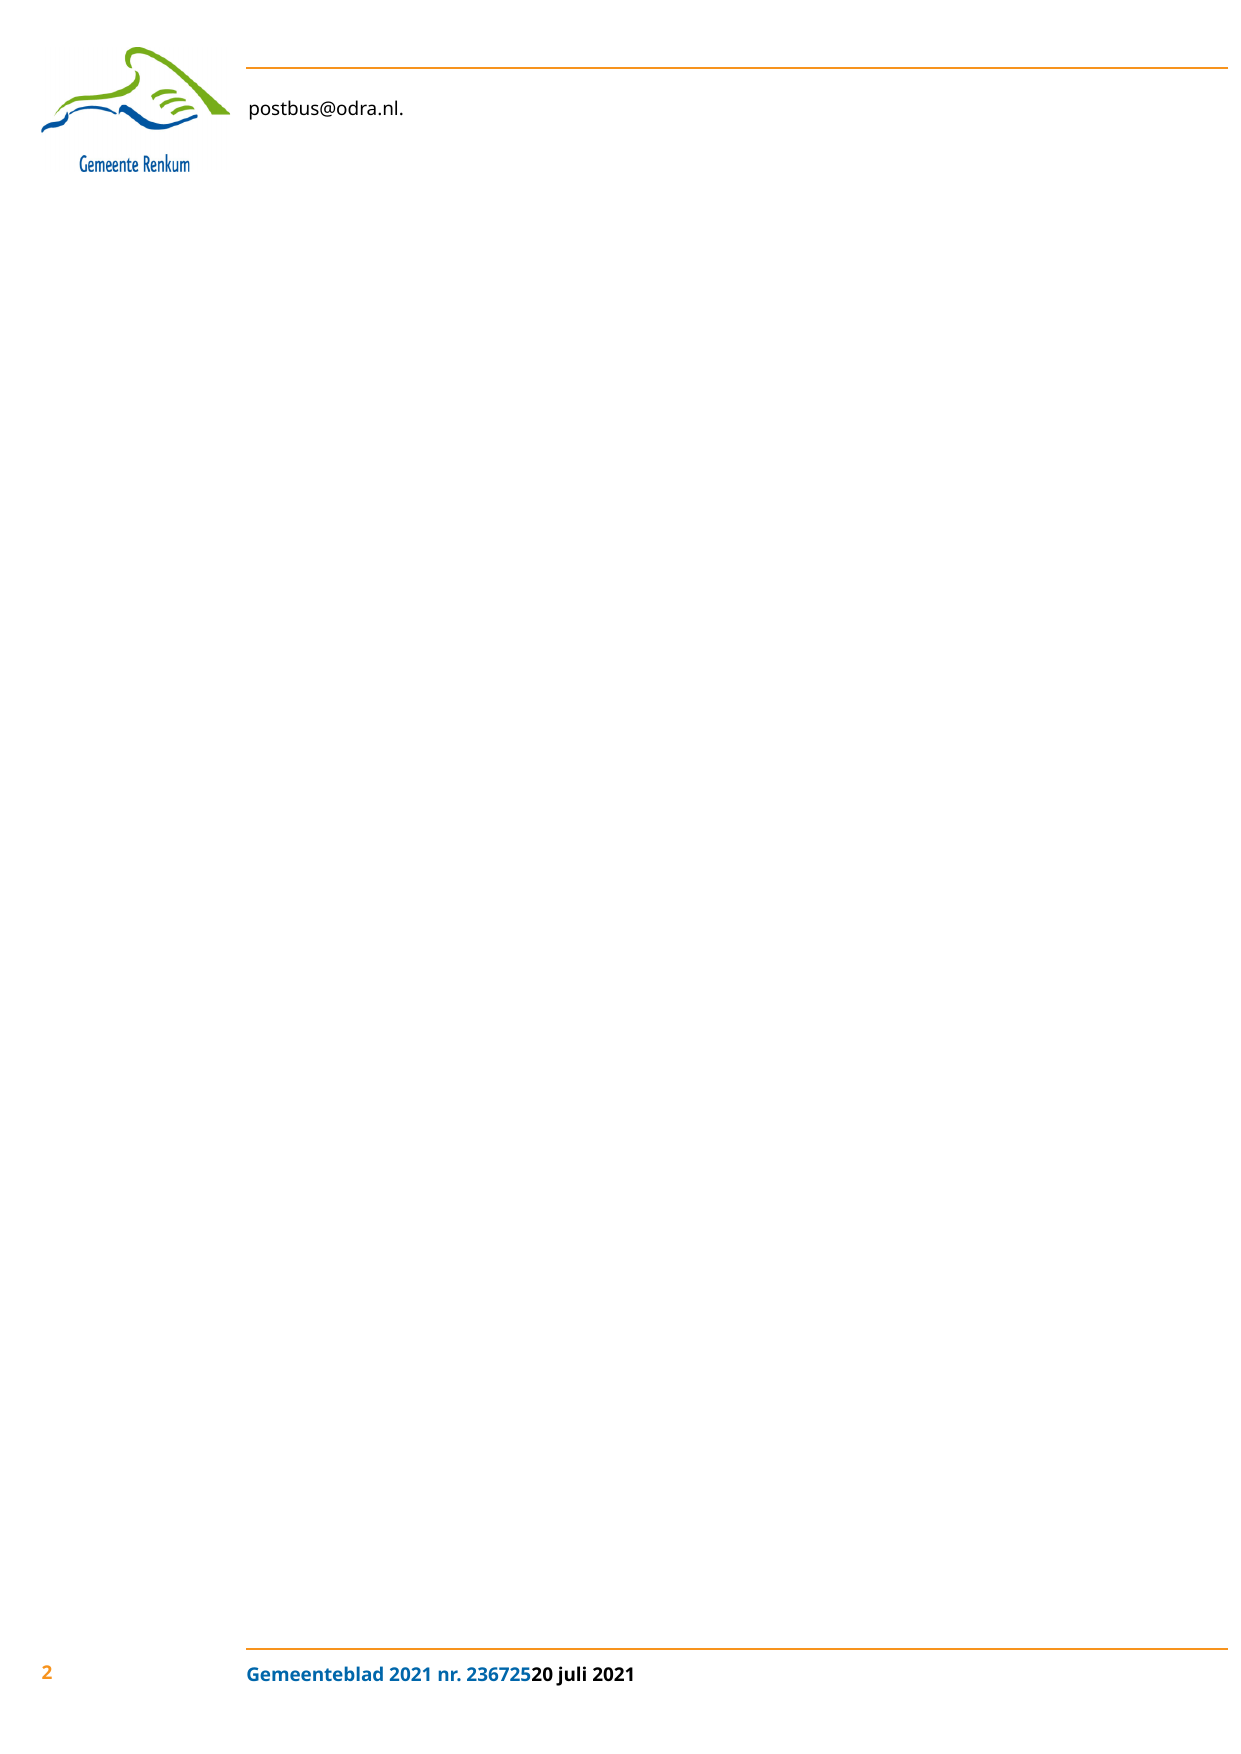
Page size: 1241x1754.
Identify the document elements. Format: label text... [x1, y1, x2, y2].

text postbus@odra.nl. [248, 95, 1152, 121]
picture [41, 47, 231, 172]
